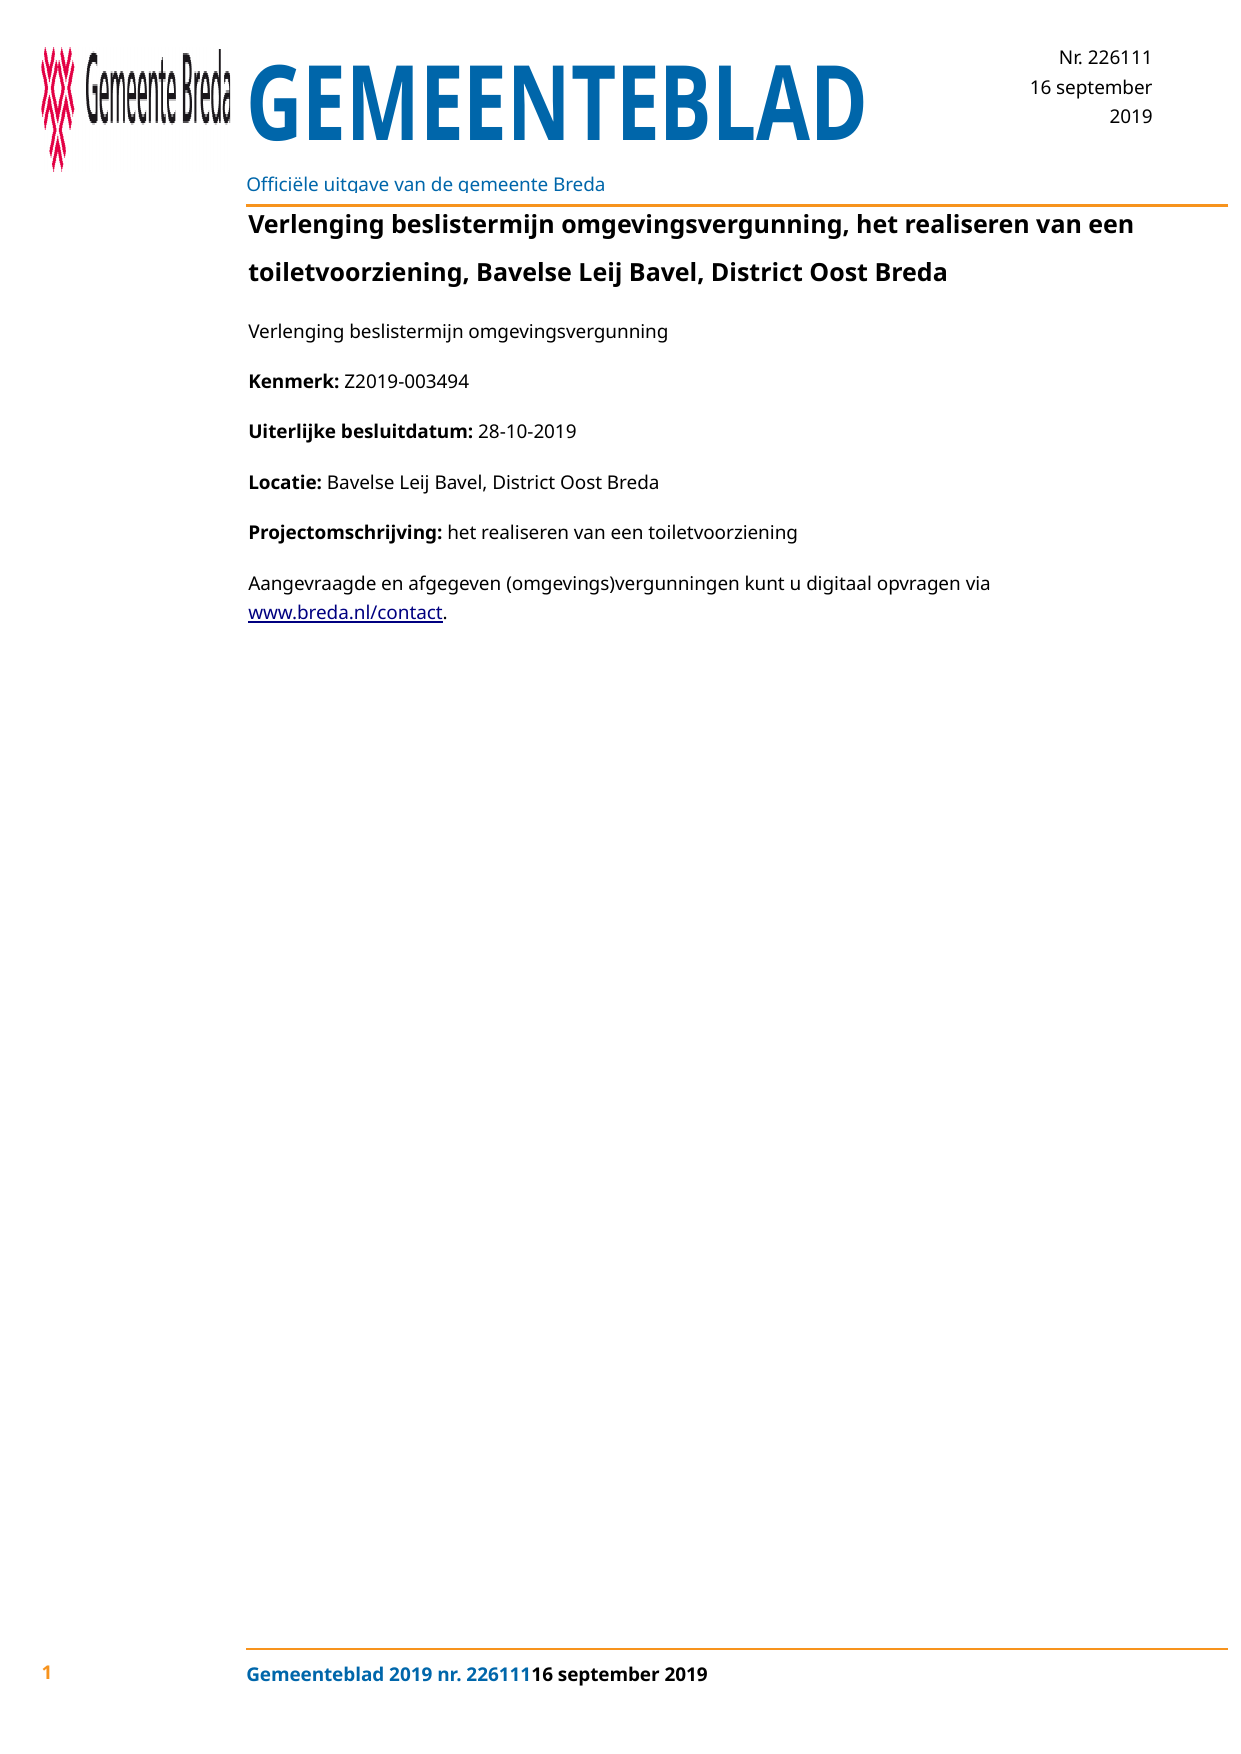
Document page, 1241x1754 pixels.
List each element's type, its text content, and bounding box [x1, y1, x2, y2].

text Projectomschrijving: het realiseren van een toiletvoorziening [248, 519, 1152, 545]
text Verlenging beslistermijn omgevingsvergunning, het realiseren van een toiletvoorziening, Bavelse Leij Bavel, District Oost Breda [248, 207, 1152, 288]
text Uiterlijke besluitdatum: 28-10-2019 [248, 419, 1152, 444]
text Verlenging beslistermijn omgevingsvergunning [248, 318, 1152, 344]
text Locatie: Bavelse Leij Bavel, District Oost Breda [248, 469, 1152, 495]
text Aangevraagde en afgegeven (omgevings)vergunningen kunt u digitaal opvragen via www.breda.nl/contact. [248, 570, 1152, 625]
text Kenmerk: Z2019-003494 [248, 368, 1152, 394]
picture [41, 47, 231, 172]
